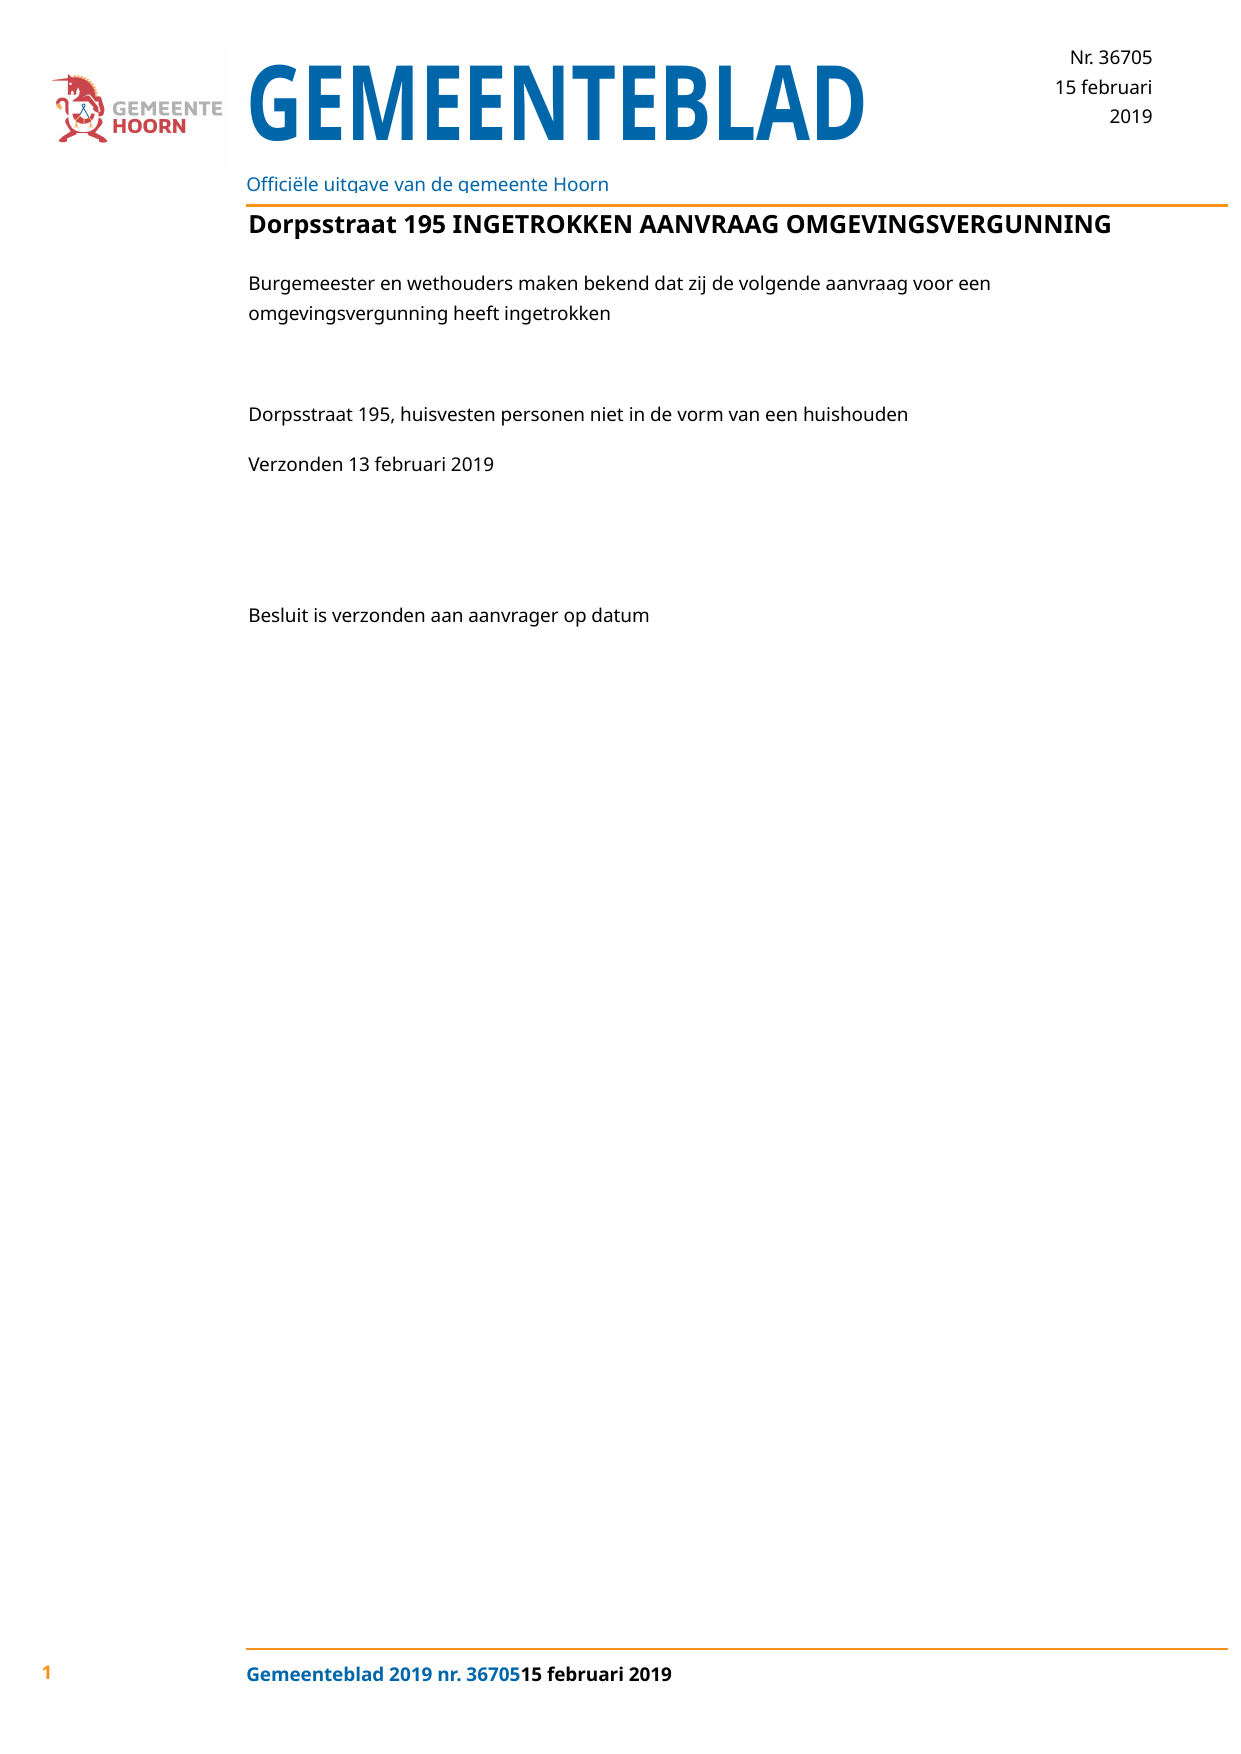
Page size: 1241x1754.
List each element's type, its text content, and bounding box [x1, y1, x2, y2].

text Dorpsstraat 195, huisvesten personen niet in de vorm van een huishouden [248, 401, 1152, 426]
text Verzonden 13 februari 2019 [248, 451, 1152, 477]
text Dorpsstraat 195 INGETROKKEN AANVRAAG OMGEVINGSVERGUNNING [248, 207, 1152, 241]
text Burgemeester en wethouders maken bekend dat zij de volgende aanvraag voor een omgevingsvergunning heeft ingetrokken [248, 270, 1152, 326]
text Besluit is verzonden aan aanvrager op datum [248, 602, 1152, 628]
picture [41, 47, 231, 172]
